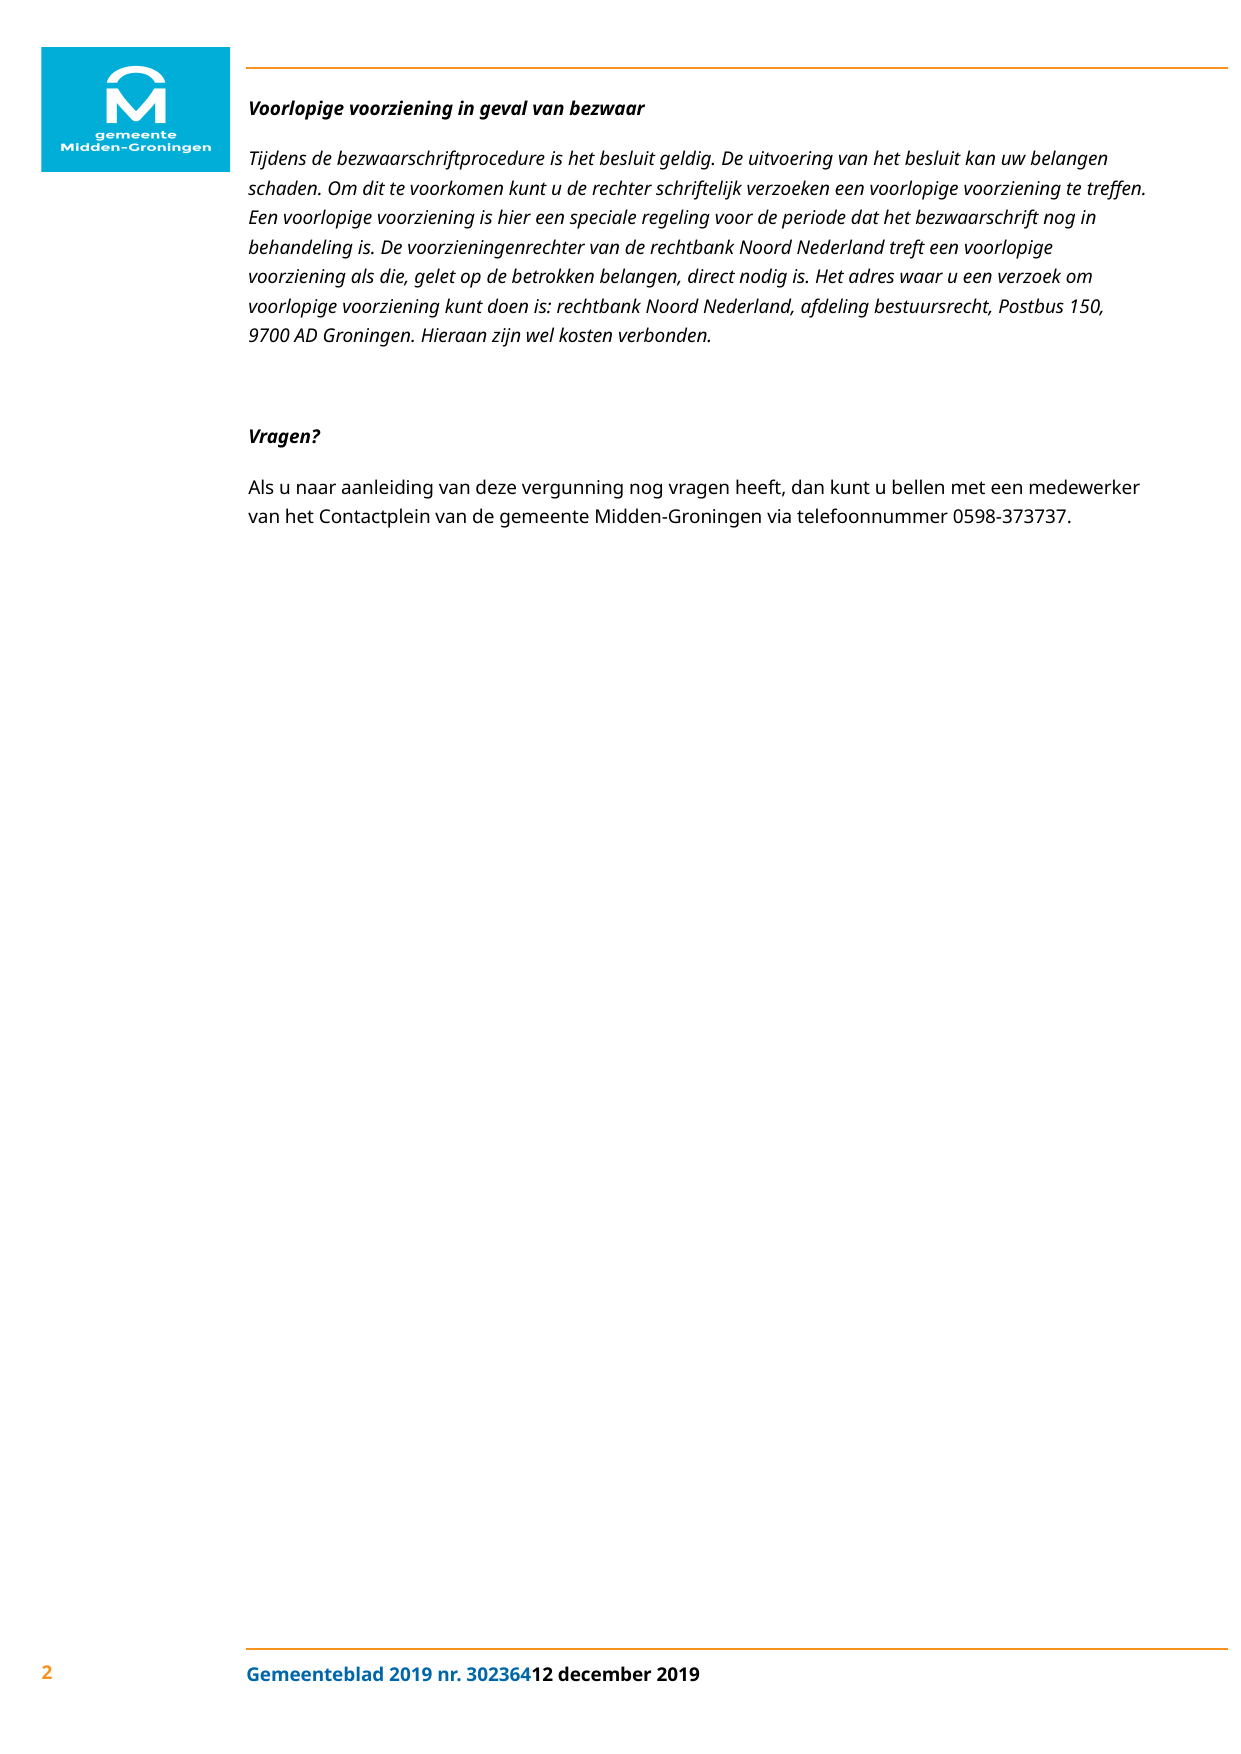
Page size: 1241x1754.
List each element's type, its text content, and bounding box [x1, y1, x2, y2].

picture [108, 66, 164, 82]
text Als u naar aanleiding van deze vergunning nog vragen heeft, dan kunt u bellen met een medewerker van het Contactplein van de gemeente Midden-Groningen via telefoonnummer 0598-373737. [248, 474, 1152, 529]
text Tijdens de bezwaarschriftprocedure is het besluit geldig. De uitvoering van het besluit kan uw belangen schaden. Om dit te voorkomen kunt u de rechter schriftelijk verzoeken een voorlopige voorziening te treffen. Een voorlopige voorziening is hier een speciale regeling voor de periode dat het bezwaarschrift nog in behandeling is. De voorzieningenrechter van de rechtbank Noord Nederland treft een voorlopige voorziening als die, gelet op de betrokken belangen, direct nodig is. Het adres waar u een verzoek om voorlopige voorziening kunt doen is: rechtbank Noord Nederland, afdeling bestuursrecht, Postbus 150, 9700 AD Groningen. Hieraan zijn wel kosten verbonden. [248, 145, 1152, 348]
picture [107, 89, 165, 122]
text Voorlopige voorziening in geval van bezwaar [248, 95, 1152, 121]
text Vragen? [248, 423, 1152, 449]
picture [184, 146, 190, 153]
